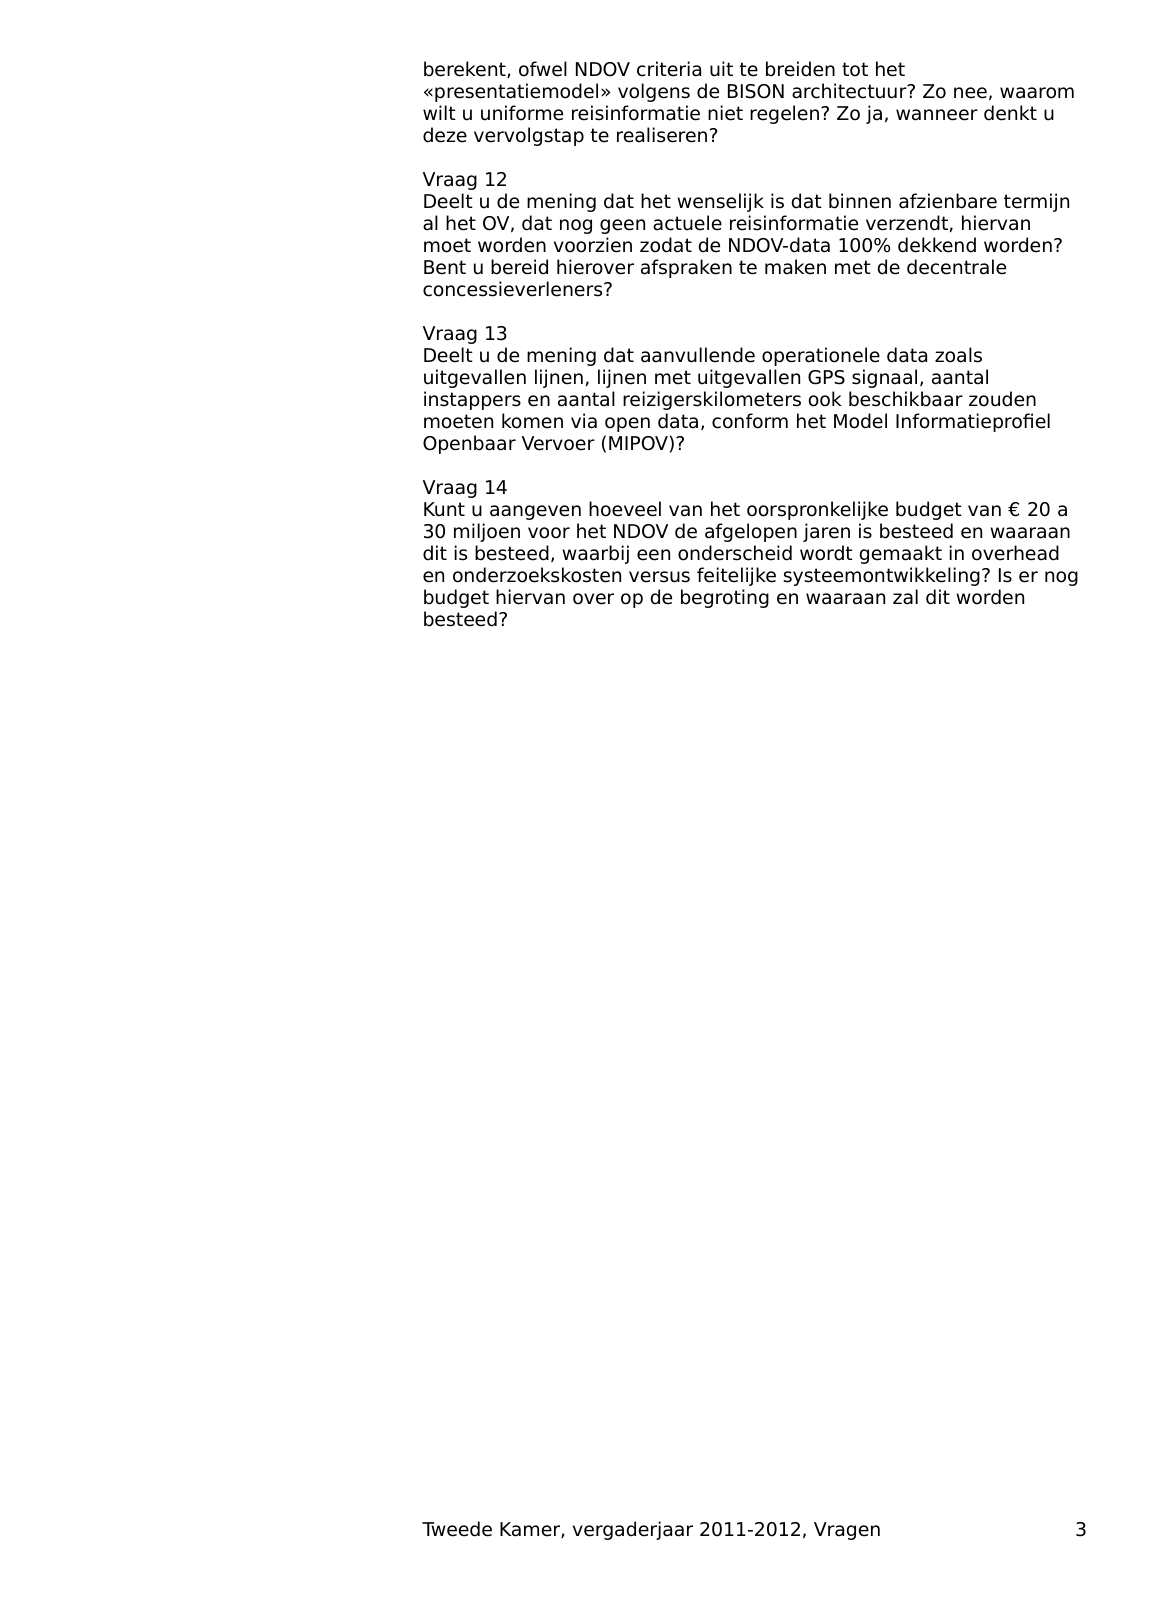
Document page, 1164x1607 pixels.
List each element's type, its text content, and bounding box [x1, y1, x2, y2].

text Vraag 12 [422, 169, 1087, 191]
text Deelt u de mening dat aanvullende operationele data zoals uitgevallen lijnen, lijnen met uitgevallen GPS signaal, aantal instappers en aantal reizigerskilometers ook beschikbaar zouden moeten komen via open data, conform het Model Informatieprofiel Openbaar Vervoer (MIPOV)? [422, 345, 1087, 455]
text Vraag 14 [422, 477, 1087, 499]
text Deelt u de mening dat het wenselijk is dat binnen afzienbare termijn al het OV, dat nog geen actuele reisinformatie verzendt, hiervan moet worden voorzien zodat de NDOV-data 100% dekkend worden? Bent u bereid hierover afspraken te maken met de decentrale concessieverleners? [422, 191, 1087, 301]
text Vraag 13 [422, 323, 1087, 345]
text berekent, ofwel NDOV criteria uit te breiden tot het «presentatiemodel» volgens de BISON architectuur? Zo nee, waarom wilt u uniforme reisinformatie niet regelen? Zo ja, wanneer denkt u deze vervolgstap te realiseren? [422, 59, 1087, 147]
text Kunt u aangeven hoeveel van het oorspronkelijke budget van € 20 a 30 miljoen voor het NDOV de afgelopen jaren is besteed en waaraan dit is besteed, waarbij een onderscheid wordt gemaakt in overhead en onderzoekskosten versus feitelijke systeemontwikkeling? Is er nog budget hiervan over op de begroting en waaraan zal dit worden besteed? [422, 499, 1087, 631]
